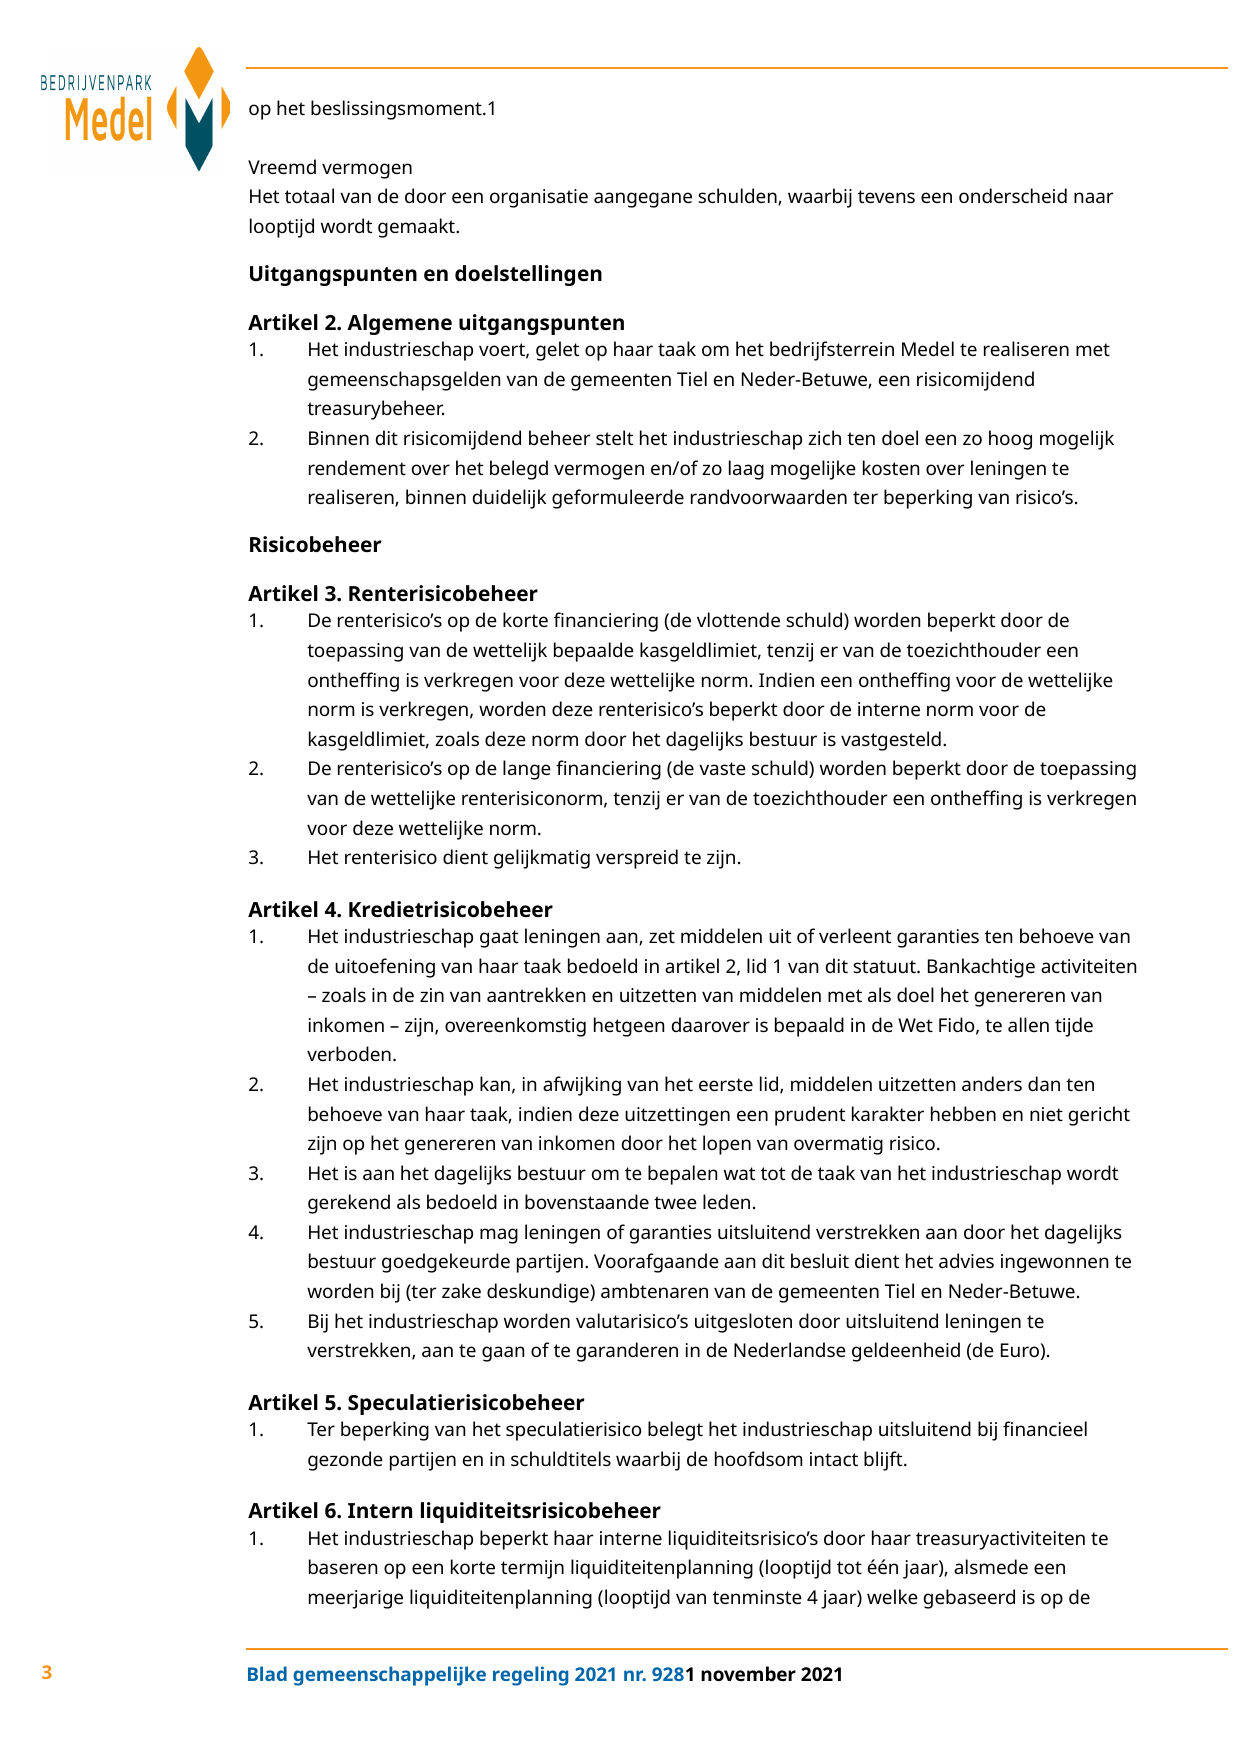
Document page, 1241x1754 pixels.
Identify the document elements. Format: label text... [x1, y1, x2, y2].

list Het industrieschap beperkt haar interne liquiditeitsrisico’s door haar treasuryactiviteiten te baseren op een korte termijn liquiditeitenplanning (looptijd tot één jaar), alsmede een meerjarige liquiditeitenplanning (looptijd van tenminste 4 jaar) welke gebaseerd is op de [248, 1525, 1152, 1609]
text Artikel 2. Algemene uitgangspunten [248, 308, 1152, 336]
list De renterisico’s op de korte financiering (de vlottende schuld) worden beperkt door de toepassing van de wettelijk bepaalde kasgeldlimiet, tenzij er van de toezichthouder een ontheffing is verkregen voor deze wettelijke norm. Indien een ontheffing voor de wettelijke norm is verkregen, worden deze renterisico’s beperkt door de interne norm voor de kasgeldlimiet, zoals deze norm door het dagelijks bestuur is vastgesteld. [248, 608, 1152, 752]
list Het industrieschap mag leningen of garanties uitsluitend verstrekken aan door het dagelijks bestuur goedgekeurde partijen. Voorafgaande aan dit besluit dient het advies ingewonnen te worden bij (ter zake deskundige) ambtenaren van de gemeenten Tiel en Neder-Betuwe. [248, 1219, 1152, 1304]
list Ter beperking van het speculatierisico belegt het industrieschap uitsluitend bij financieel gezonde partijen en in schuldtitels waarbij de hoofdsom intact blijft. [248, 1416, 1152, 1472]
list Het industrieschap voert, gelet op haar taak om het bedrijfsterrein Medel te realiseren met gemeenschapsgelden van de gemeenten Tiel en Neder-Betuwe, een risicomijdend treasurybeheer. [248, 336, 1152, 421]
text Vreemd vermogen [248, 154, 1152, 180]
list Binnen dit risicomijdend beheer stelt het industrieschap zich ten doel een zo hoog mogelijk rendement over het belegd vermogen en/of zo laag mogelijke kosten over leningen te realiseren, binnen duidelijk geformuleerde randvoorwaarden ter beperking van risico’s. [248, 425, 1152, 510]
text Risicobeheer [248, 530, 1152, 558]
text Het totaal van de door een organisatie aangegane schulden, waarbij tevens een onderscheid naar looptijd wordt gemaakt. [248, 183, 1152, 239]
text Artikel 3. Renterisicobeheer [248, 579, 1152, 608]
text Artikel 6. Intern liquiditeitsrisicobeheer [248, 1496, 1152, 1525]
text op het beslissingsmoment.1 [248, 95, 1152, 121]
list Het is aan het dagelijks bestuur om te bepalen wat tot de taak van het industrieschap wordt gerekend als bedoeld in bovenstaande twee leden. [248, 1160, 1152, 1215]
list Het industrieschap kan, in afwijking van het eerste lid, middelen uitzetten anders dan ten behoeve van haar taak, indien deze uitzettingen een prudent karakter hebben en niet gericht zijn op het genereren van inkomen door het lopen van overmatig risico. [248, 1071, 1152, 1156]
list De renterisico’s op de lange financiering (de vaste schuld) worden beperkt door de toepassing van de wettelijke renterisiconorm, tenzij er van de toezichthouder een ontheffing is verkregen voor deze wettelijke norm. [248, 756, 1152, 841]
list Het renterisico dient gelijkmatig verspreid te zijn. [248, 844, 1152, 870]
text Uitgangspunten en doelstellingen [248, 259, 1152, 287]
text Artikel 4. Kredietrisicobeheer [248, 895, 1152, 923]
list Het industrieschap gaat leningen aan, zet middelen uit of verleent garanties ten behoeve van de uitoefening van haar taak bedoeld in artikel 2, lid 1 van dit statuut. Bankachtige activiteiten – zoals in de zin van aantrekken en uitzetten van middelen met als doel het genereren van inkomen – zijn, overeenkomstig hetgeen daarover is bepaald in de Wet Fido, te allen tijde verboden. [248, 923, 1152, 1067]
list Bij het industrieschap worden valutarisico’s uitgesloten door uitsluitend leningen te verstrekken, aan te gaan of te garanderen in de Nederlandse geldeenheid (de Euro). [248, 1308, 1152, 1363]
picture [41, 47, 231, 172]
text Artikel 5. Speculatierisicobeheer [248, 1388, 1152, 1416]
